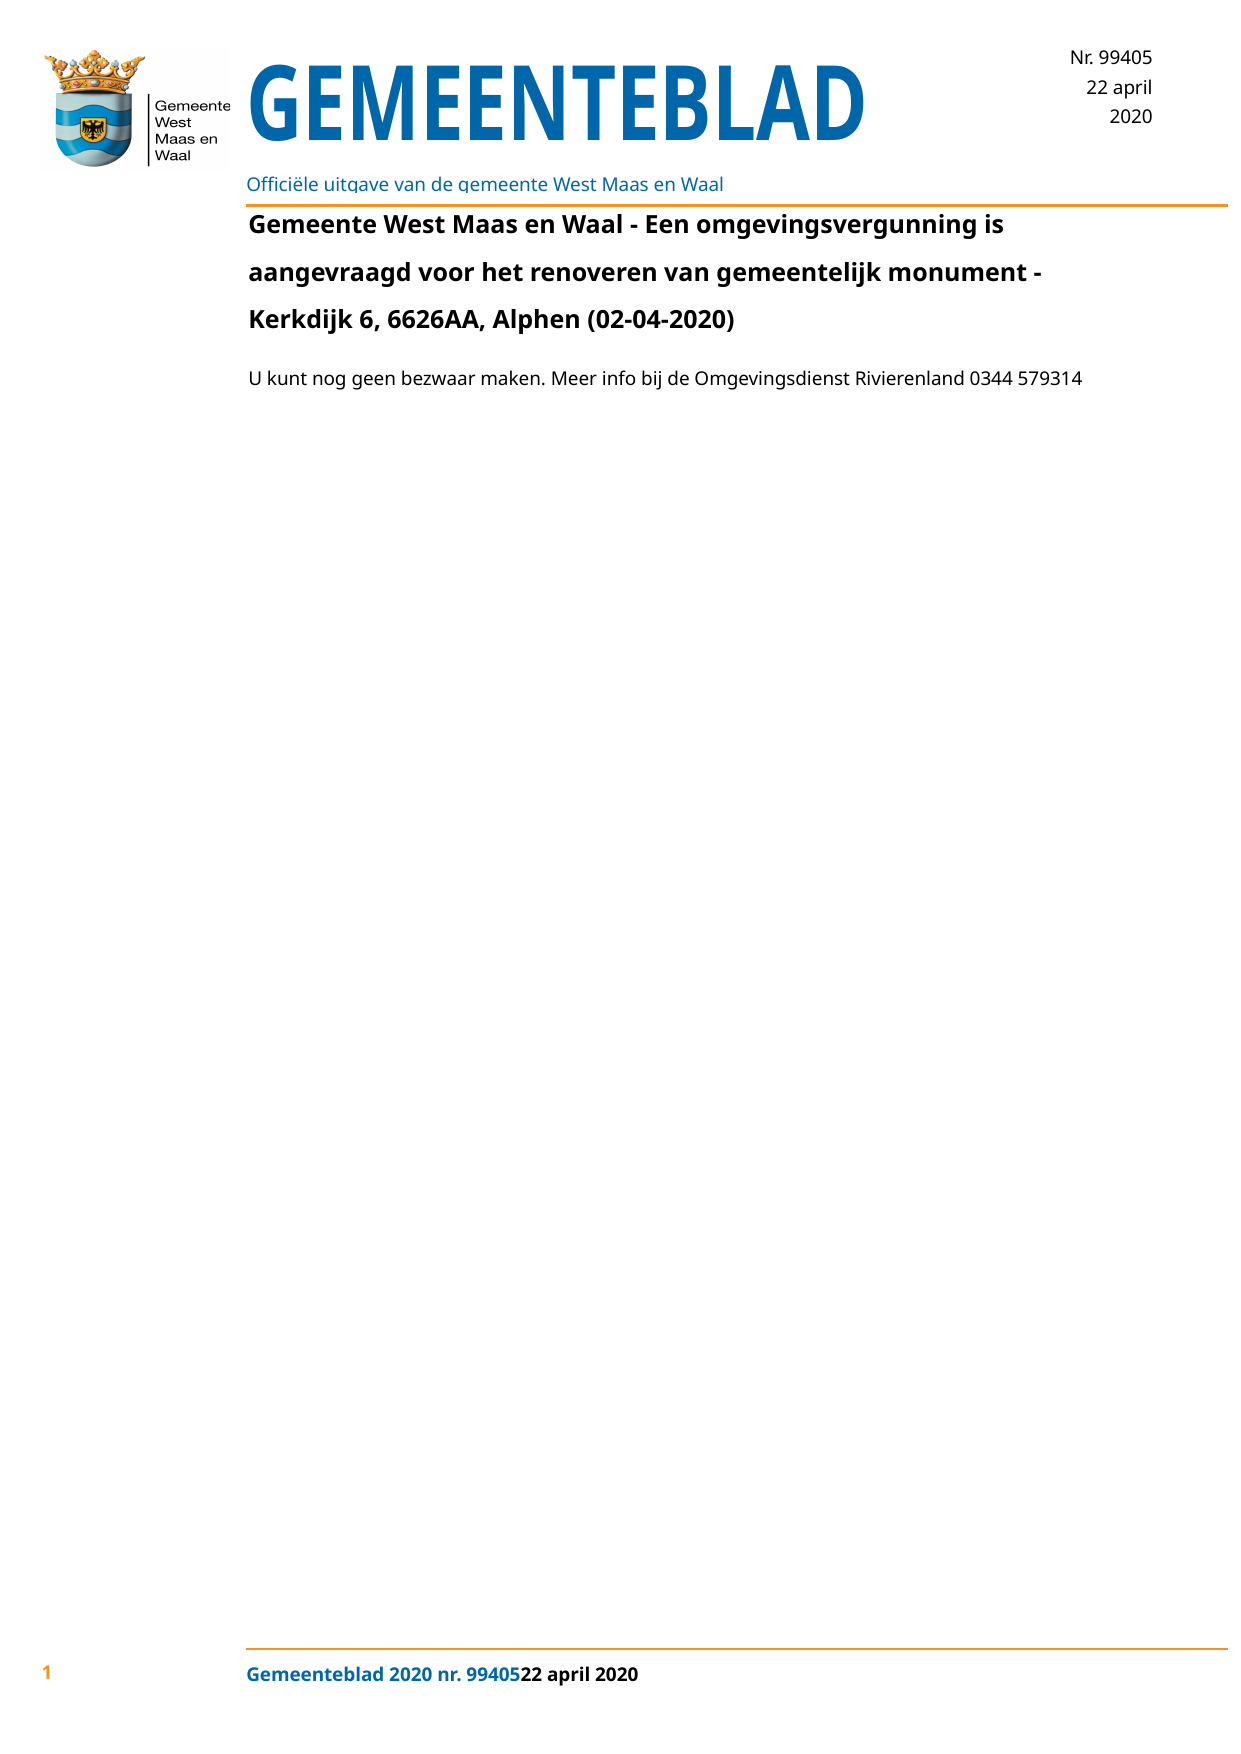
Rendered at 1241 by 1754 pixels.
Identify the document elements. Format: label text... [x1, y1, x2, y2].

picture [41, 47, 231, 172]
text U kunt nog geen bezwaar maken. Meer info bij de Omgevingsdienst Rivierenland 0344 579314 [248, 366, 1152, 391]
text Gemeente West Maas en Waal - Een omgevingsvergunning is aangevraagd voor het renoveren van gemeentelijk monument - Kerkdijk 6, 6626AA, Alphen (02-04-2020) [248, 207, 1152, 336]
